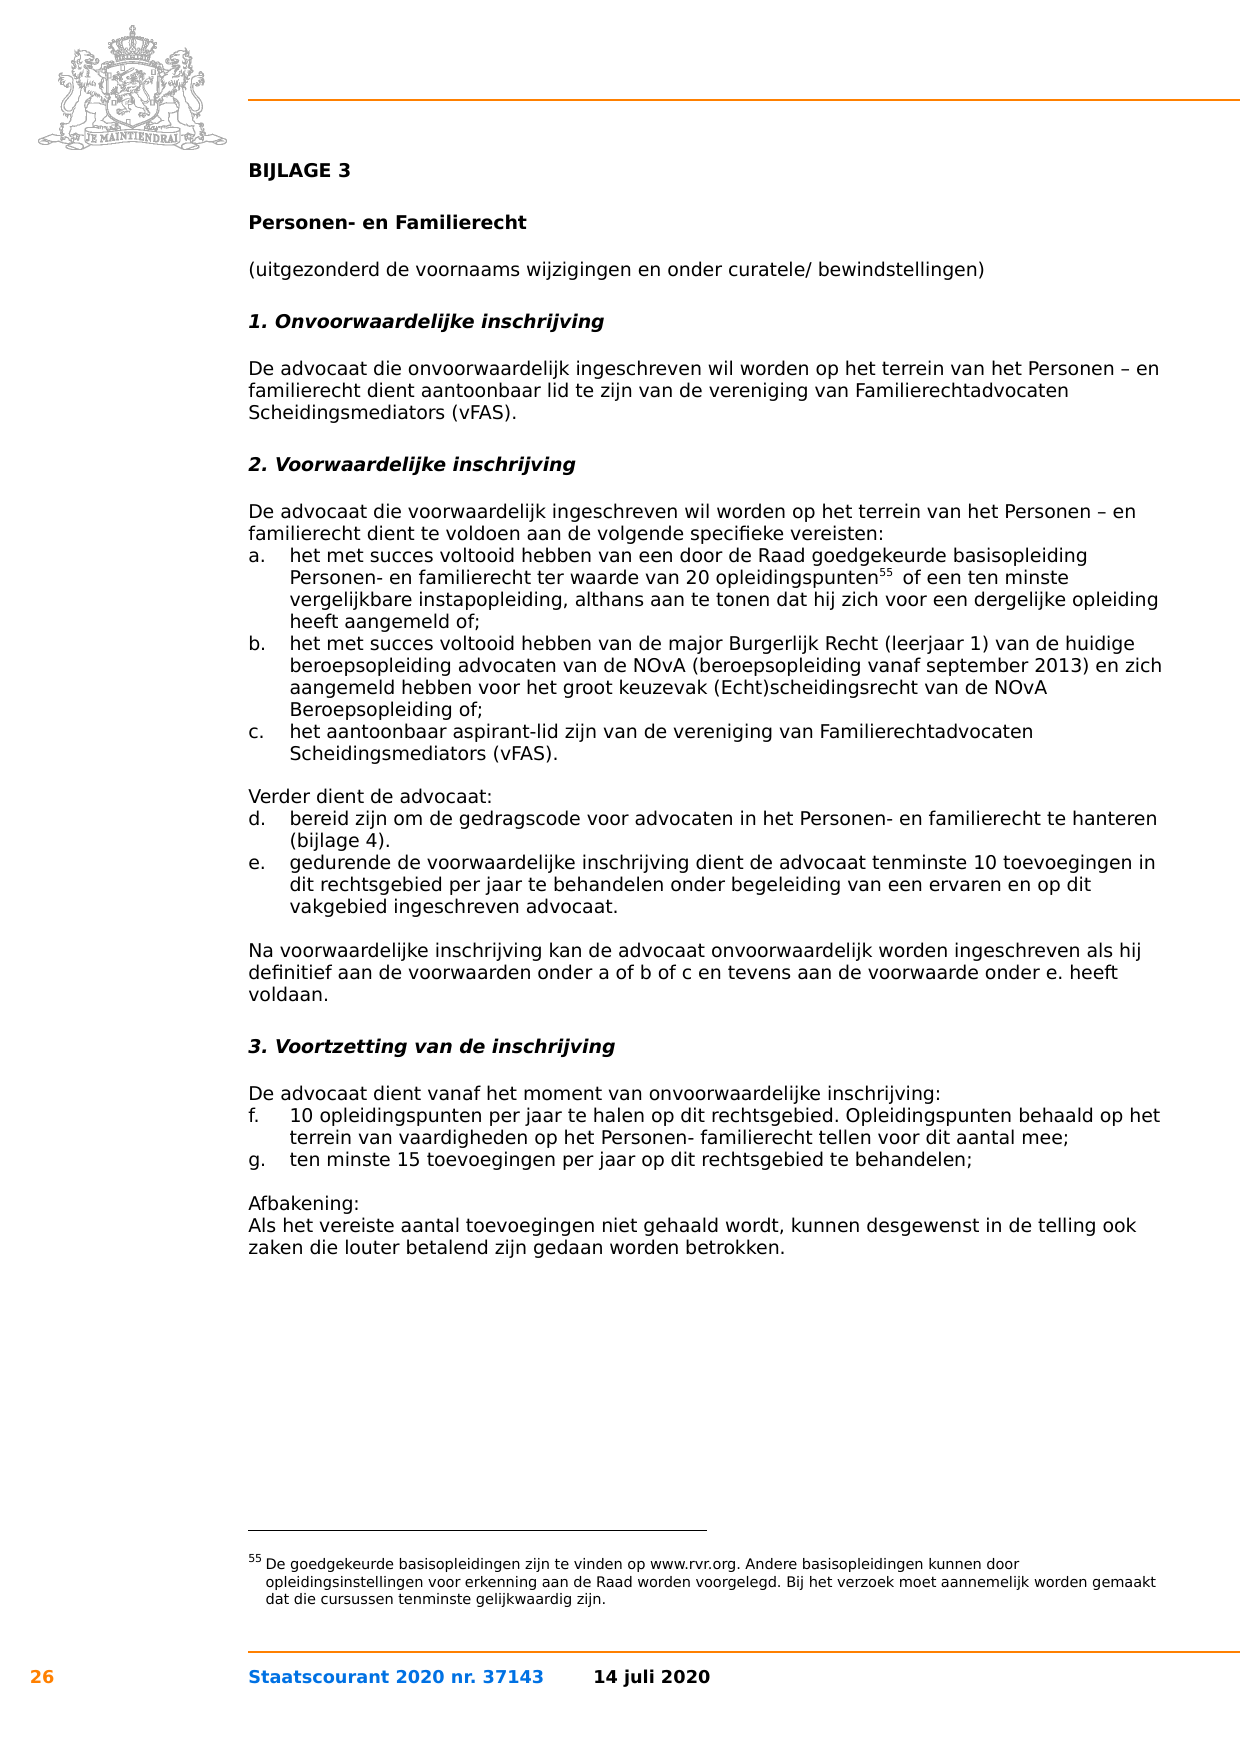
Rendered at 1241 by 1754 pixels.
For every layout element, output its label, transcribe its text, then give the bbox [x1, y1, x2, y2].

subtitle 1. Onvoorwaardelijke inschrijving [248, 311, 1163, 333]
text Na voorwaardelijke inschrijving kan de advocaat onvoorwaardelijk worden ingeschreven als hij definitief aan de voorwaarden onder a of b of c en tevens aan de voorwaarde onder e. heeft voldaan. [248, 940, 1163, 1006]
text Afbakening: [248, 1193, 1163, 1215]
text (uitgezonderd de voornaams wijzigingen en onder curatele/ bewindstellingen) [248, 259, 1163, 281]
text De advocaat dient vanaf het moment van onvoorwaardelijke inschrijving: [248, 1083, 1163, 1105]
text De advocaat die voorwaardelijk ingeschreven wil worden op het terrein van het Personen – en familierecht dient te voldoen aan de volgende specifieke vereisten: [248, 501, 1163, 545]
text Verder dient de advocaat: [248, 786, 1163, 808]
subtitle 2. Voorwaardelijke inschrijving [248, 454, 1163, 476]
subtitle Personen- en Familierecht [248, 212, 1163, 234]
picture [38, 25, 227, 150]
text g. ten minste 15 toevoegingen per jaar op dit rechtsgebied te behandelen; [248, 1149, 1163, 1171]
text d. bereid zijn om de gedragscode voor advocaten in het Personen- en familierecht te hanteren (bijlage 4). [248, 808, 1163, 852]
text a. het met succes voltooid hebben van een door de Raad goedgekeurde basisopleiding Personen- en familierecht ter waarde van 20 opleidingspunten of een ten minste vergelijkbare instapopleiding, althans aan te tonen dat hij zich voor een dergelijke opleiding heeft aangemeld of; [248, 545, 1163, 633]
text c. het aantoonbaar aspirant-lid zijn van de vereniging van Familierechtadvocaten Scheidingsmediators (vFAS). [248, 721, 1163, 764]
subtitle 3. Voortzetting van de inschrijving [248, 1036, 1163, 1058]
subtitle BIJLAGE 3 [248, 160, 1163, 182]
text De goedgekeurde basisopleidingen zijn te vinden op www.rvr.org. Andere basisopleidingen kunnen door opleidingsinstellingen voor erkenning aan de Raad worden voorgelegd. Bij het verzoek moet aannemelijk worden gemaakt dat die cursussen tenminste gelijkwaardig zijn. [248, 1552, 1163, 1608]
text e. gedurende de voorwaardelijke inschrijving dient de advocaat tenminste 10 toevoegingen in dit rechtsgebied per jaar te behandelen onder begeleiding van een ervaren en op dit vakgebied ingeschreven advocaat. [248, 852, 1163, 918]
text Als het vereiste aantal toevoegingen niet gehaald wordt, kunnen desgewenst in de telling ook zaken die louter betalend zijn gedaan worden betrokken. [248, 1215, 1163, 1259]
text b. het met succes voltooid hebben van de major Burgerlijk Recht (leerjaar 1) van de huidige beroepsopleiding advocaten van de NOvA (beroepsopleiding vanaf september 2013) en zich aangemeld hebben voor het groot keuzevak (Echt)scheidingsrecht van de NOvA Beroepsopleiding of; [248, 633, 1163, 721]
text De advocaat die onvoorwaardelijk ingeschreven wil worden op het terrein van het Personen – en familierecht dient aantoonbaar lid te zijn van de vereniging van Familierechtadvocaten Scheidingsmediators (vFAS). [248, 358, 1163, 424]
text f. 10 opleidingspunten per jaar te halen op dit rechtsgebied. Opleidingspunten behaald op het terrein van vaardigheden op het Personen- familierecht tellen voor dit aantal mee; [248, 1105, 1163, 1149]
